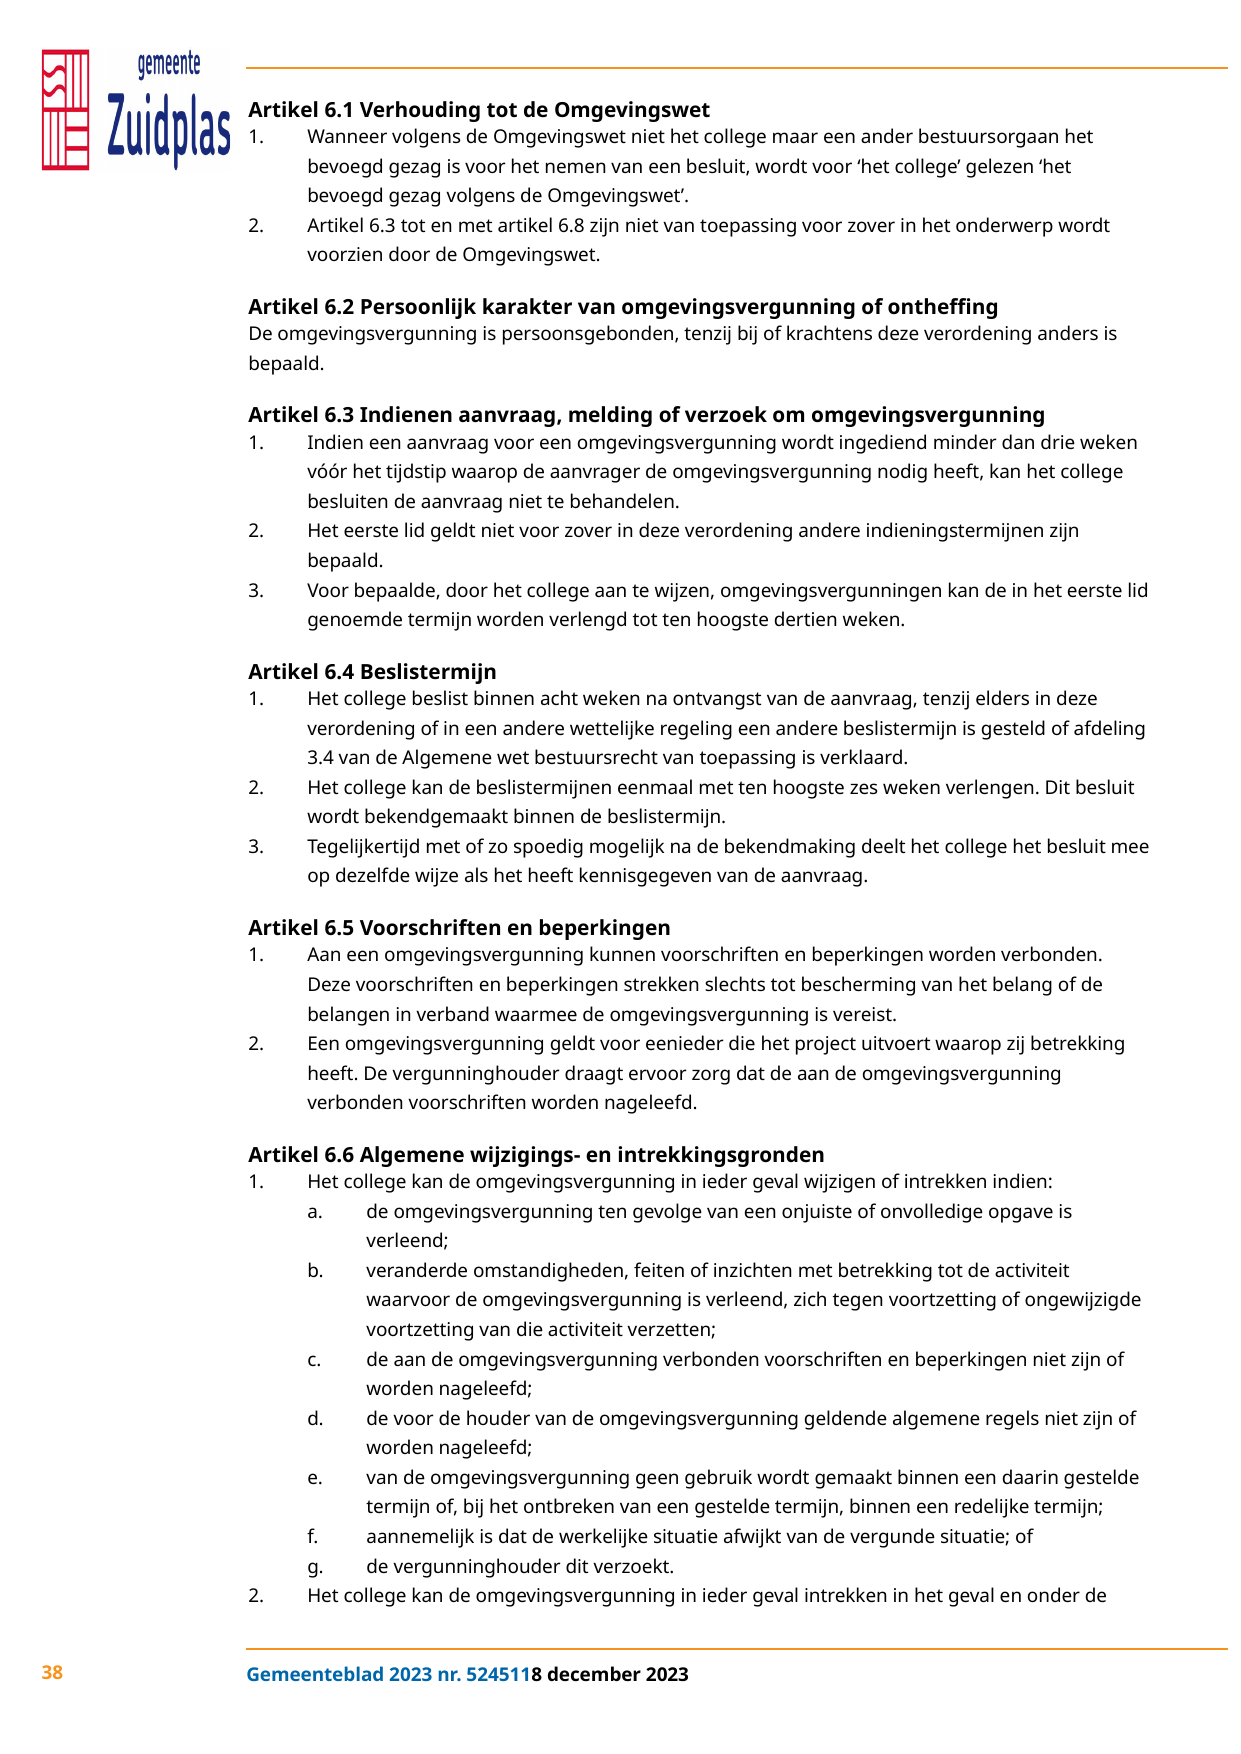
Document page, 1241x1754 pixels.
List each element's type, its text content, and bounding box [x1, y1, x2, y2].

text Artikel 6.3 Indienen aanvraag, melding of verzoek om omgevingsvergunning [248, 400, 1152, 429]
text Artikel 6.1 Verhouding tot de Omgevingswet [248, 95, 1152, 123]
list de vergunninghouder dit verzoekt. [307, 1553, 1152, 1579]
list de omgevingsvergunning ten gevolge van een onjuiste of onvolledige opgave is verleend; [307, 1198, 1152, 1253]
text Artikel 6.6 Algemene wijzigings- en intrekkingsgronden [248, 1140, 1152, 1168]
list Het college kan de beslistermijnen eenmaal met ten hoogste zes weken verlengen. Dit besluit wordt bekendgemaakt binnen de beslistermijn. [248, 774, 1152, 829]
list Het eerste lid geldt niet voor zover in deze verordening andere indieningstermijnen zijn bepaald. [248, 518, 1152, 573]
list de aan de omgevingsvergunning verbonden voorschriften en beperkingen niet zijn of worden nageleefd; [307, 1346, 1152, 1401]
text Artikel 6.5 Voorschriften en beperkingen [248, 913, 1152, 942]
list Het college kan de omgevingsvergunning in ieder geval wijzigen of intrekken indien: [248, 1168, 1152, 1194]
list Het college kan de omgevingsvergunning in ieder geval intrekken in het geval en onder de [248, 1582, 1152, 1608]
list Wanneer volgens de Omgevingswet niet het college maar een ander bestuursorgaan het bevoegd gezag is voor het nemen van een besluit, wordt voor ‘het college’ gelezen ‘het bevoegd gezag volgens de Omgevingswet’. [248, 123, 1152, 208]
list Aan een omgevingsvergunning kunnen voorschriften en beperkingen worden verbonden. Deze voorschriften en beperkingen strekken slechts tot bescherming van het belang of de belangen in verband waarmee de omgevingsvergunning is vereist. [248, 942, 1152, 1026]
text Artikel 6.4 Beslistermijn [248, 657, 1152, 685]
list de voor de houder van de omgevingsvergunning geldende algemene regels niet zijn of worden nageleefd; [307, 1405, 1152, 1460]
list Het college beslist binnen acht weken na ontvangst van de aanvraag, tenzij elders in deze verordening of in een andere wettelijke regeling een andere beslistermijn is gesteld of afdeling 3.4 van de Algemene wet bestuursrecht van toepassing is verklaard. [248, 685, 1152, 770]
list Voor bepaalde, door het college aan te wijzen, omgevingsvergunningen kan de in het eerste lid genoemde termijn worden verlengd tot ten hoogste dertien weken. [248, 577, 1152, 632]
text Artikel 6.2 Persoonlijk karakter van omgevingsvergunning of ontheffing [248, 292, 1152, 320]
picture [41, 47, 231, 172]
list Tegelijkertijd met of zo spoedig mogelijk na de bekendmaking deelt het college het besluit mee op dezelfde wijze als het heeft kennisgegeven van de aanvraag. [248, 833, 1152, 888]
list van de omgevingsvergunning geen gebruik wordt gemaakt binnen een daarin gestelde termijn of, bij het ontbreken van een gestelde termijn, binnen een redelijke termijn; [307, 1464, 1152, 1519]
list Artikel 6.3 tot en met artikel 6.8 zijn niet van toepassing voor zover in het onderwerp wordt voorzien door de Omgevingswet. [248, 212, 1152, 267]
list aannemelijk is dat de werkelijke situatie afwijkt van de vergunde situatie; of [307, 1523, 1152, 1549]
list veranderde omstandigheden, feiten of inzichten met betrekking tot de activiteit waarvoor de omgevingsvergunning is verleend, zich tegen voortzetting of ongewijzigde voortzetting van die activiteit verzetten; [307, 1257, 1152, 1342]
list Indien een aanvraag voor een omgevingsvergunning wordt ingediend minder dan drie weken vóór het tijdstip waarop de aanvrager de omgevingsvergunning nodig heeft, kan het college besluiten de aanvraag niet te behandelen. [248, 429, 1152, 514]
list Een omgevingsvergunning geldt voor eenieder die het project uitvoert waarop zij betrekking heeft. De vergunninghouder draagt ervoor zorg dat de aan de omgevingsvergunning verbonden voorschriften worden nageleefd. [248, 1030, 1152, 1115]
text De omgevingsvergunning is persoonsgebonden, tenzij bij of krachtens deze verordening anders is bepaald. [248, 320, 1152, 376]
